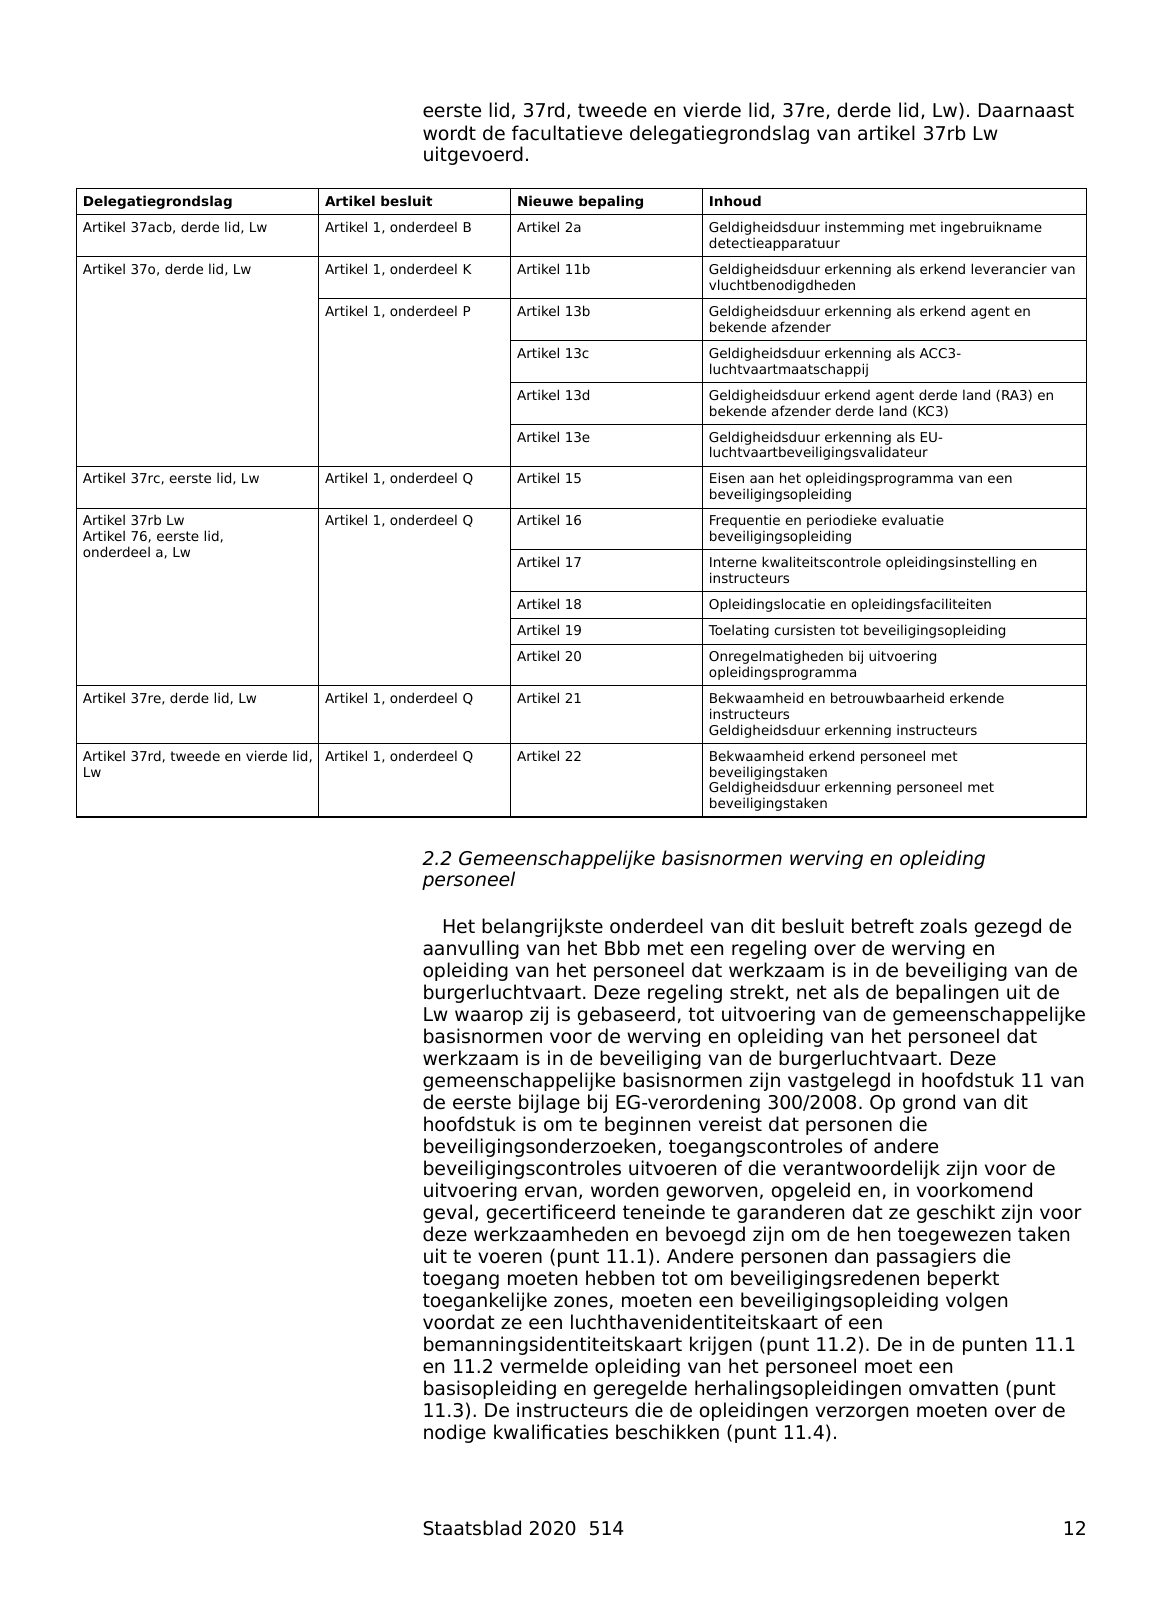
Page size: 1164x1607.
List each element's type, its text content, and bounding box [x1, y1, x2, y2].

text Het belangrijkste onderdeel van dit besluit betreft zoals gezegd de aanvulling van het Bbb met een regeling over de werving en opleiding van het personeel dat werkzaam is in de beveiliging van de burgerluchtvaart. Deze regeling strekt, net als de bepalingen uit de Lw waarop zij is gebaseerd, tot uitvoering van de gemeenschappelijke basisnormen voor de werving en opleiding van het personeel dat werkzaam is in de beveiliging van de burgerluchtvaart. Deze gemeenschappelijke basisnormen zijn vastgelegd in hoofdstuk 11 van de eerste bijlage bij EG-verordening 300/2008. Op grond van dit hoofdstuk is om te beginnen vereist dat personen die beveiligingsonderzoeken, toegangscontroles of andere beveiligingscontroles uitvoeren of die verantwoordelijk zijn voor de uitvoering ervan, worden geworven, opgeleid en, in voorkomend geval, gecertificeerd teneinde te garanderen dat ze geschikt zijn voor deze werkzaamheden en bevoegd zijn om de hen toegewezen taken uit te voeren (punt 11.1). Andere personen dan passagiers die toegang moeten hebben tot om beveiligingsredenen beperkt toegankelijke zones, moeten een beveiligingsopleiding volgen voordat ze een luchthavenidentiteitskaart of een bemanningsidentiteitskaart krijgen (punt 11.2). De in de punten 11.1 en 11.2 vermelde opleiding van het personeel moet een basisopleiding en geregelde herhalingsopleidingen omvatten (punt 11.3). De instructeurs die de opleidingen verzorgen moeten over de nodige kwalificaties beschikken (punt 11.4). [422, 916, 1087, 1444]
subtitle 2.2 Gemeenschappelijke basisnormen werving en opleiding personeel [422, 847, 1087, 891]
table_cell Onregelmatigheden bij uitvoering opleidingsprogramma [703, 645, 1086, 685]
table_cell Artikel 22 [511, 744, 702, 816]
table_cell Geldigheidsduur instemming met ingebruikname detectieapparatuur [703, 215, 1086, 256]
table_cell Artikel 11b [511, 257, 702, 298]
table_cell Eisen aan het opleidingsprogramma van een beveiligingsopleiding [703, 467, 1086, 507]
table_cell Frequentie en periodieke evaluatie beveiligingsopleiding [703, 509, 1086, 549]
table_header Inhoud [703, 189, 1086, 214]
table_cell Artikel 37rc, eerste lid, Lw [77, 467, 318, 507]
table_cell Geldigheidsduur erkenning als EU-luchtvaartbeveiligingsvalidateur [703, 425, 1086, 466]
table_cell Artikel 20 [511, 645, 702, 685]
table_cell Opleidingslocatie en opleidingsfaciliteiten [703, 592, 1086, 617]
table_header Nieuwe bepaling [511, 189, 702, 214]
table_cell Artikel 1, onderdeel P [319, 299, 510, 466]
table_cell Artikel 18 [511, 592, 702, 617]
table_cell Artikel 13e [511, 425, 702, 466]
table_cell Geldigheidsduur erkenning als erkend agent en bekende afzender [703, 299, 1086, 340]
table_cell Artikel 13d [511, 383, 702, 424]
table_cell Artikel 21 [511, 686, 702, 743]
table_cell Artikel 37re, derde lid, Lw [77, 686, 318, 743]
table_header Delegatiegrondslag [77, 189, 318, 214]
table_cell Artikel 1, onderdeel Q [319, 509, 510, 685]
table_cell Artikel 1, onderdeel Q [319, 686, 510, 743]
table_header Artikel besluit [319, 189, 510, 214]
table_cell Geldigheidsduur erkenning als erkend leverancier van vluchtbenodigdheden [703, 257, 1086, 298]
table_cell Toelating cursisten tot beveiligingsopleiding [703, 619, 1086, 643]
table_cell Geldigheidsduur erkend agent derde land (RA3) en bekende afzender derde land (KC3) [703, 383, 1086, 424]
table_cell Artikel 37rb Lw Artikel 76, eerste lid, onderdeel a, Lw [77, 509, 318, 685]
table_cell Bekwaamheid erkend personeel met beveiligingstaken Geldigheidsduur erkenning personeel met beveiligingstaken [703, 744, 1086, 816]
table_cell Artikel 13b [511, 299, 702, 340]
table_cell Artikel 13c [511, 341, 702, 382]
table_cell Geldigheidsduur erkenning als ACC3-luchtvaartmaatschappij [703, 341, 1086, 382]
table_cell Artikel 2a [511, 215, 702, 256]
table_cell Artikel 19 [511, 619, 702, 643]
table_cell Bekwaamheid en betrouwbaarheid erkende instructeurs Geldigheidsduur erkenning instructeurs [703, 686, 1086, 743]
table_cell Artikel 37rd, tweede en vierde lid, Lw [77, 744, 318, 816]
table_cell Artikel 1, onderdeel K [319, 257, 510, 298]
table_cell Artikel 16 [511, 509, 702, 549]
table_cell Artikel 1, onderdeel Q [319, 467, 510, 507]
table_cell Interne kwaliteitscontrole opleidingsinstelling en instructeurs [703, 550, 1086, 591]
table_cell Artikel 15 [511, 467, 702, 507]
table_cell Artikel 1, onderdeel B [319, 215, 510, 256]
table_cell Artikel 1, onderdeel Q [319, 744, 510, 816]
text eerste lid, 37rd, tweede en vierde lid, 37re, derde lid, Lw). Daarnaast wordt de facultatieve delegatiegrondslag van artikel 37rb Lw uitgevoerd. [422, 100, 1087, 166]
table_cell Artikel 37acb, derde lid, Lw [77, 215, 318, 256]
table_cell Artikel 37o, derde lid, Lw [77, 257, 318, 466]
table_cell Artikel 17 [511, 550, 702, 591]
